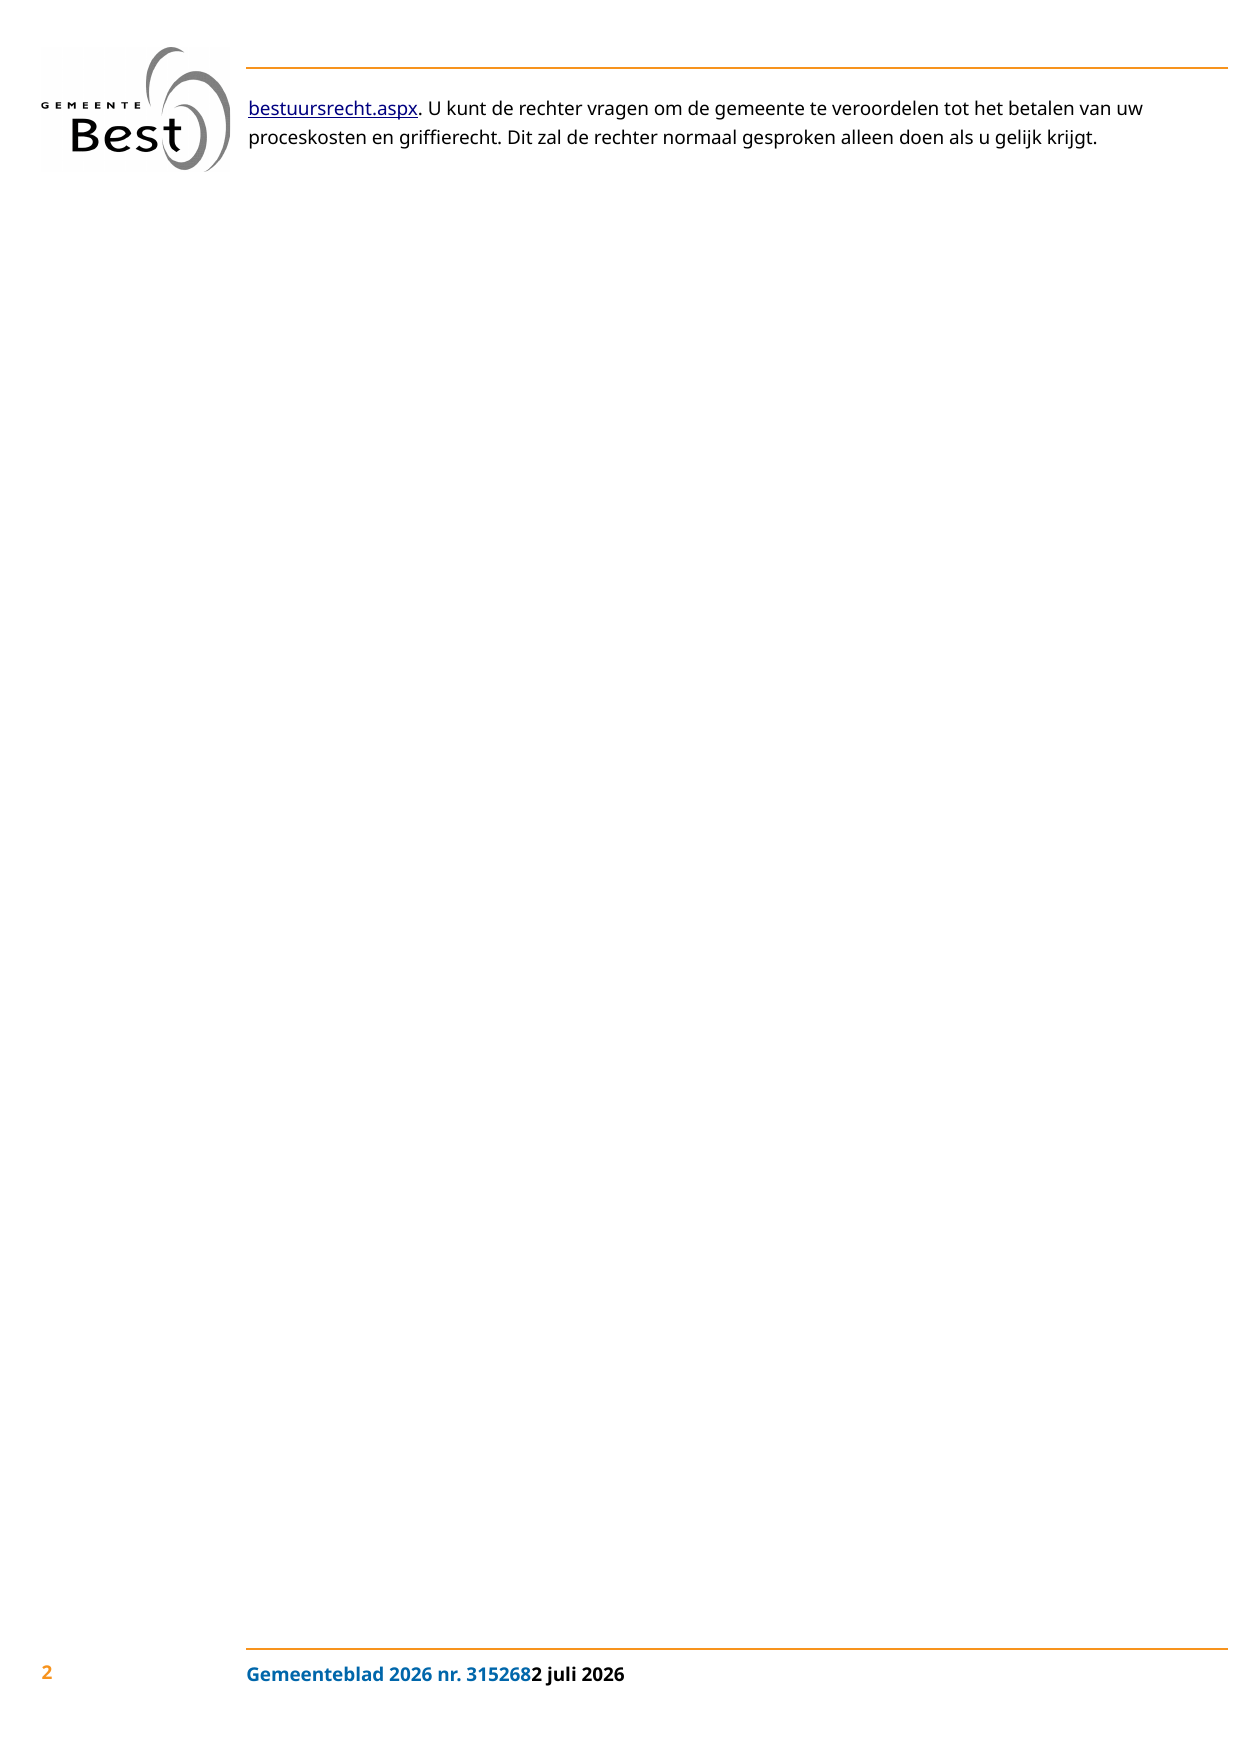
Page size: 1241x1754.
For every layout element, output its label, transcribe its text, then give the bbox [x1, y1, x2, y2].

text bestuursrecht.aspx. U kunt de rechter vragen om de gemeente te veroordelen tot het betalen van uw proceskosten en griffierecht. Dit zal de rechter normaal gesproken alleen doen als u gelijk krijgt. [248, 95, 1152, 150]
picture [41, 47, 231, 172]
